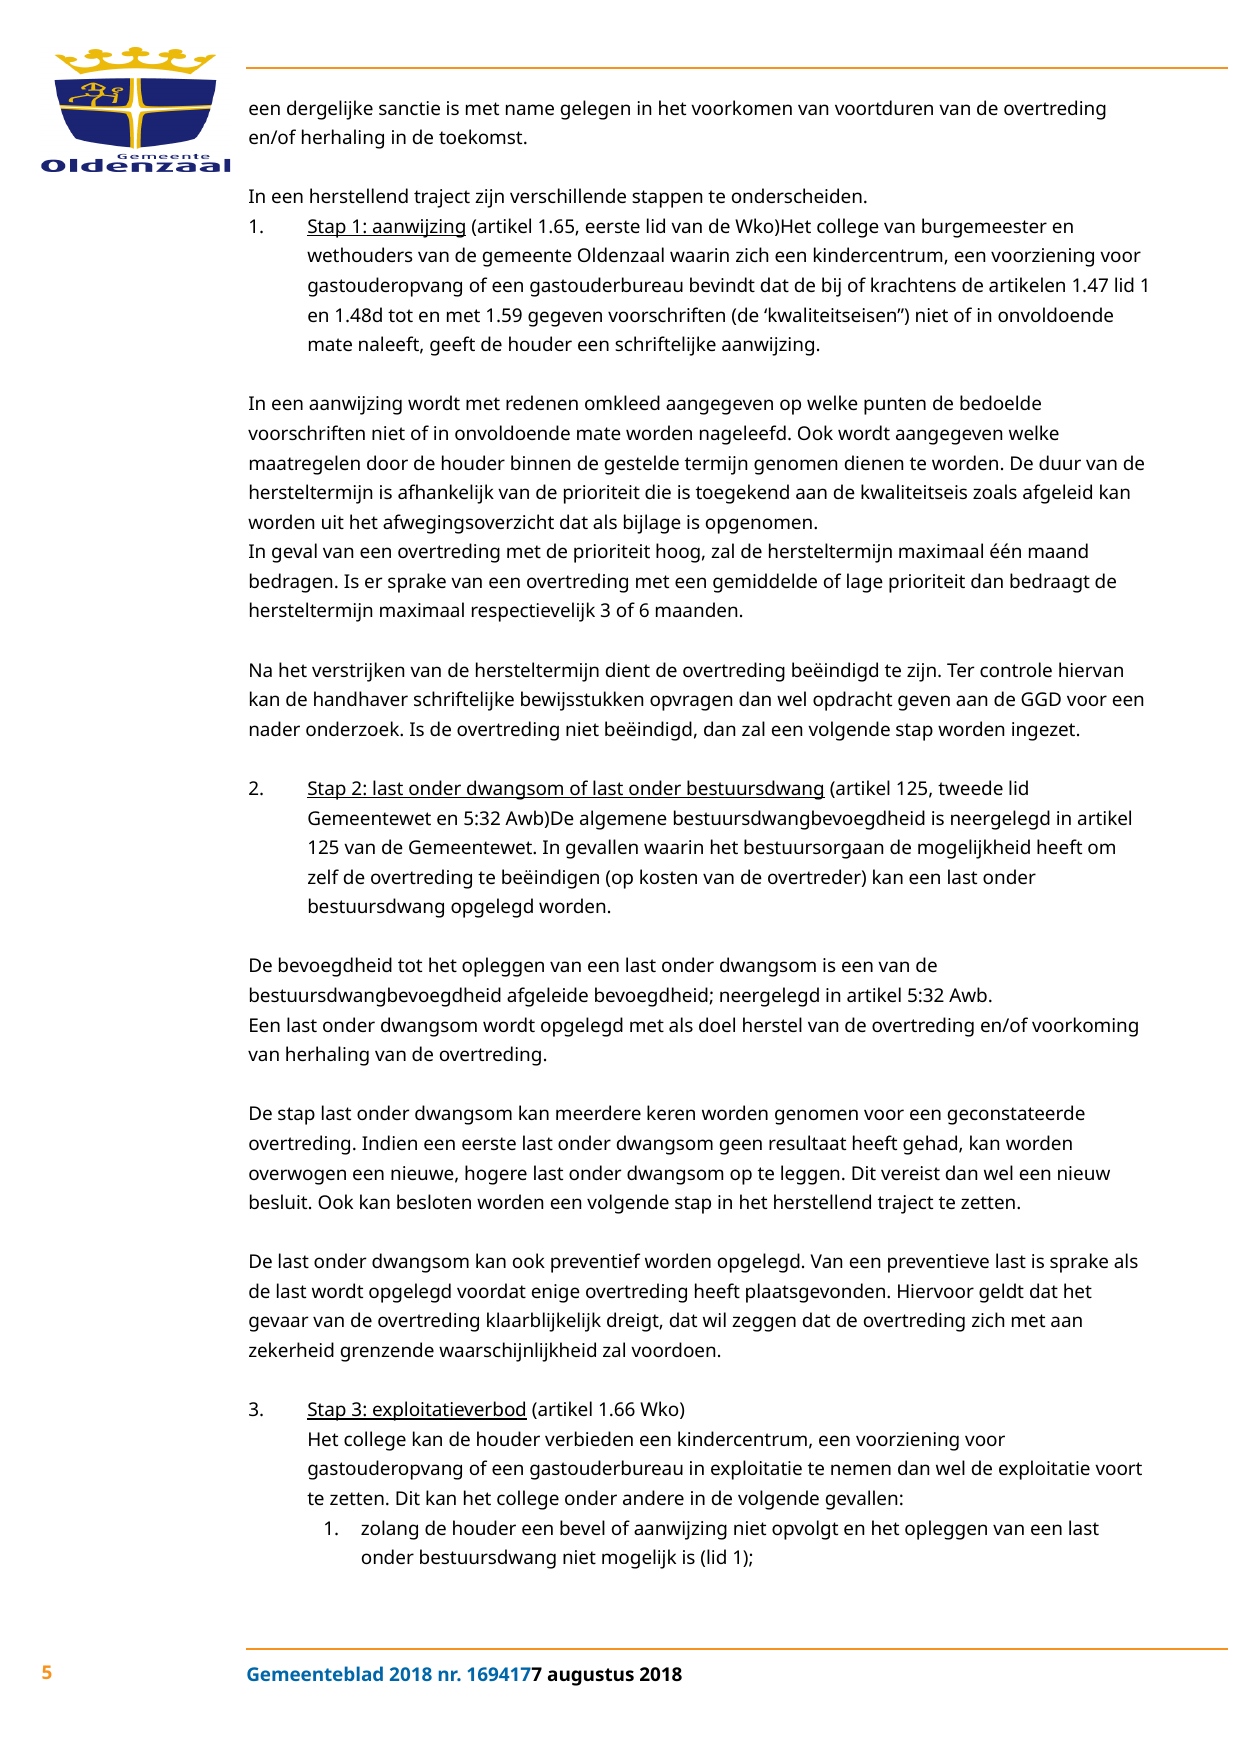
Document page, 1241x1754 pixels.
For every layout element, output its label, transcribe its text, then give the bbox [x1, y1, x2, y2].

text een dergelijke sanctie is met name gelegen in het voorkomen van voortduren van de overtreding en/of herhaling in de toekomst. [248, 95, 1152, 150]
list Stap 3: exploitatieverbod (artikel 1.66 Wko) [248, 1396, 1152, 1422]
picture [41, 47, 231, 172]
text Een last onder dwangsom wordt opgelegd met als doel herstel van de overtreding en/of voorkoming van herhaling van de overtreding. [248, 1012, 1152, 1067]
list Stap 1: aanwijzing (artikel 1.65, eerste lid van de Wko)Het college van burgemeester en wethouders van de gemeente Oldenzaal waarin zich een kindercentrum, een voorziening voor gastouderopvang of een gastouderbureau bevindt dat de bij of krachtens de artikelen 1.47 lid 1 en 1.48d tot en met 1.59 gegeven voorschriften (de ‘kwaliteitseisen”) niet of in onvoldoende mate naleeft, geeft de houder een schriftelijke aanwijzing. [248, 213, 1152, 357]
text In geval van een overtreding met de prioriteit hoog, zal de hersteltermijn maximaal één maand bedragen. Is er sprake van een overtreding met een gemiddelde of lage prioriteit dan bedraagt de hersteltermijn maximaal respectievelijk 3 of 6 maanden. [248, 538, 1152, 623]
list zolang de houder een bevel of aanwijzing niet opvolgt en het opleggen van een last onder bestuursdwang niet mogelijk is (lid 1); [323, 1515, 1152, 1570]
text De bevoegdheid tot het opleggen van een last onder dwangsom is een van de bestuursdwangbevoegdheid afgeleide bevoegdheid; neergelegd in artikel 5:32 Awb. [248, 953, 1152, 1008]
text Na het verstrijken van de hersteltermijn dient de overtreding beëindigd te zijn. Ter controle hiervan kan de handhaver schriftelijke bewijsstukken opvragen dan wel opdracht geven aan de GGD voor een nader onderzoek. Is de overtreding niet beëindigd, dan zal een volgende stap worden ingezet. [248, 657, 1152, 742]
text De stap last onder dwangsom kan meerdere keren worden genomen voor een geconstateerde overtreding. Indien een eerste last onder dwangsom geen resultaat heeft gehad, kan worden overwogen een nieuwe, hogere last onder dwangsom op te leggen. Dit vereist dan wel een nieuw besluit. Ook kan besloten worden een volgende stap in het herstellend traject te zetten. [248, 1101, 1152, 1215]
text In een aanwijzing wordt met redenen omkleed aangegeven op welke punten de bedoelde voorschriften niet of in onvoldoende mate worden nageleefd. Ook wordt aangegeven welke maatregelen door de houder binnen de gestelde termijn genomen dienen te worden. De duur van de hersteltermijn is afhankelijk van de prioriteit die is toegekend aan de kwaliteitseis zoals afgeleid kan worden uit het afwegingsoverzicht dat als bijlage is opgenomen. [248, 391, 1152, 535]
text De last onder dwangsom kan ook preventief worden opgelegd. Van een preventieve last is sprake als de last wordt opgelegd voordat enige overtreding heeft plaatsgevonden. Hiervoor geldt dat het gevaar van de overtreding klaarblijkelijk dreigt, dat wil zeggen dat de overtreding zich met aan zekerheid grenzende waarschijnlijkheid zal voordoen. [248, 1248, 1152, 1363]
list Stap 2: last onder dwangsom of last onder bestuursdwang (artikel 125, tweede lid Gemeentewet en 5:32 Awb)De algemene bestuursdwangbevoegdheid is neergelegd in artikel 125 van de Gemeentewet. In gevallen waarin het bestuursorgaan de mogelijkheid heeft om zelf de overtreding te beëindigen (op kosten van de overtreder) kan een last onder bestuursdwang opgelegd worden. [248, 775, 1152, 919]
text In een herstellend traject zijn verschillende stappen te onderscheiden. [248, 183, 1152, 209]
list Het college kan de houder verbieden een kindercentrum, een voorziening voor gastouderopvang of een gastouderbureau in exploitatie te nemen dan wel de exploitatie voort te zetten. Dit kan het college onder andere in de volgende gevallen: [248, 1426, 1152, 1511]
